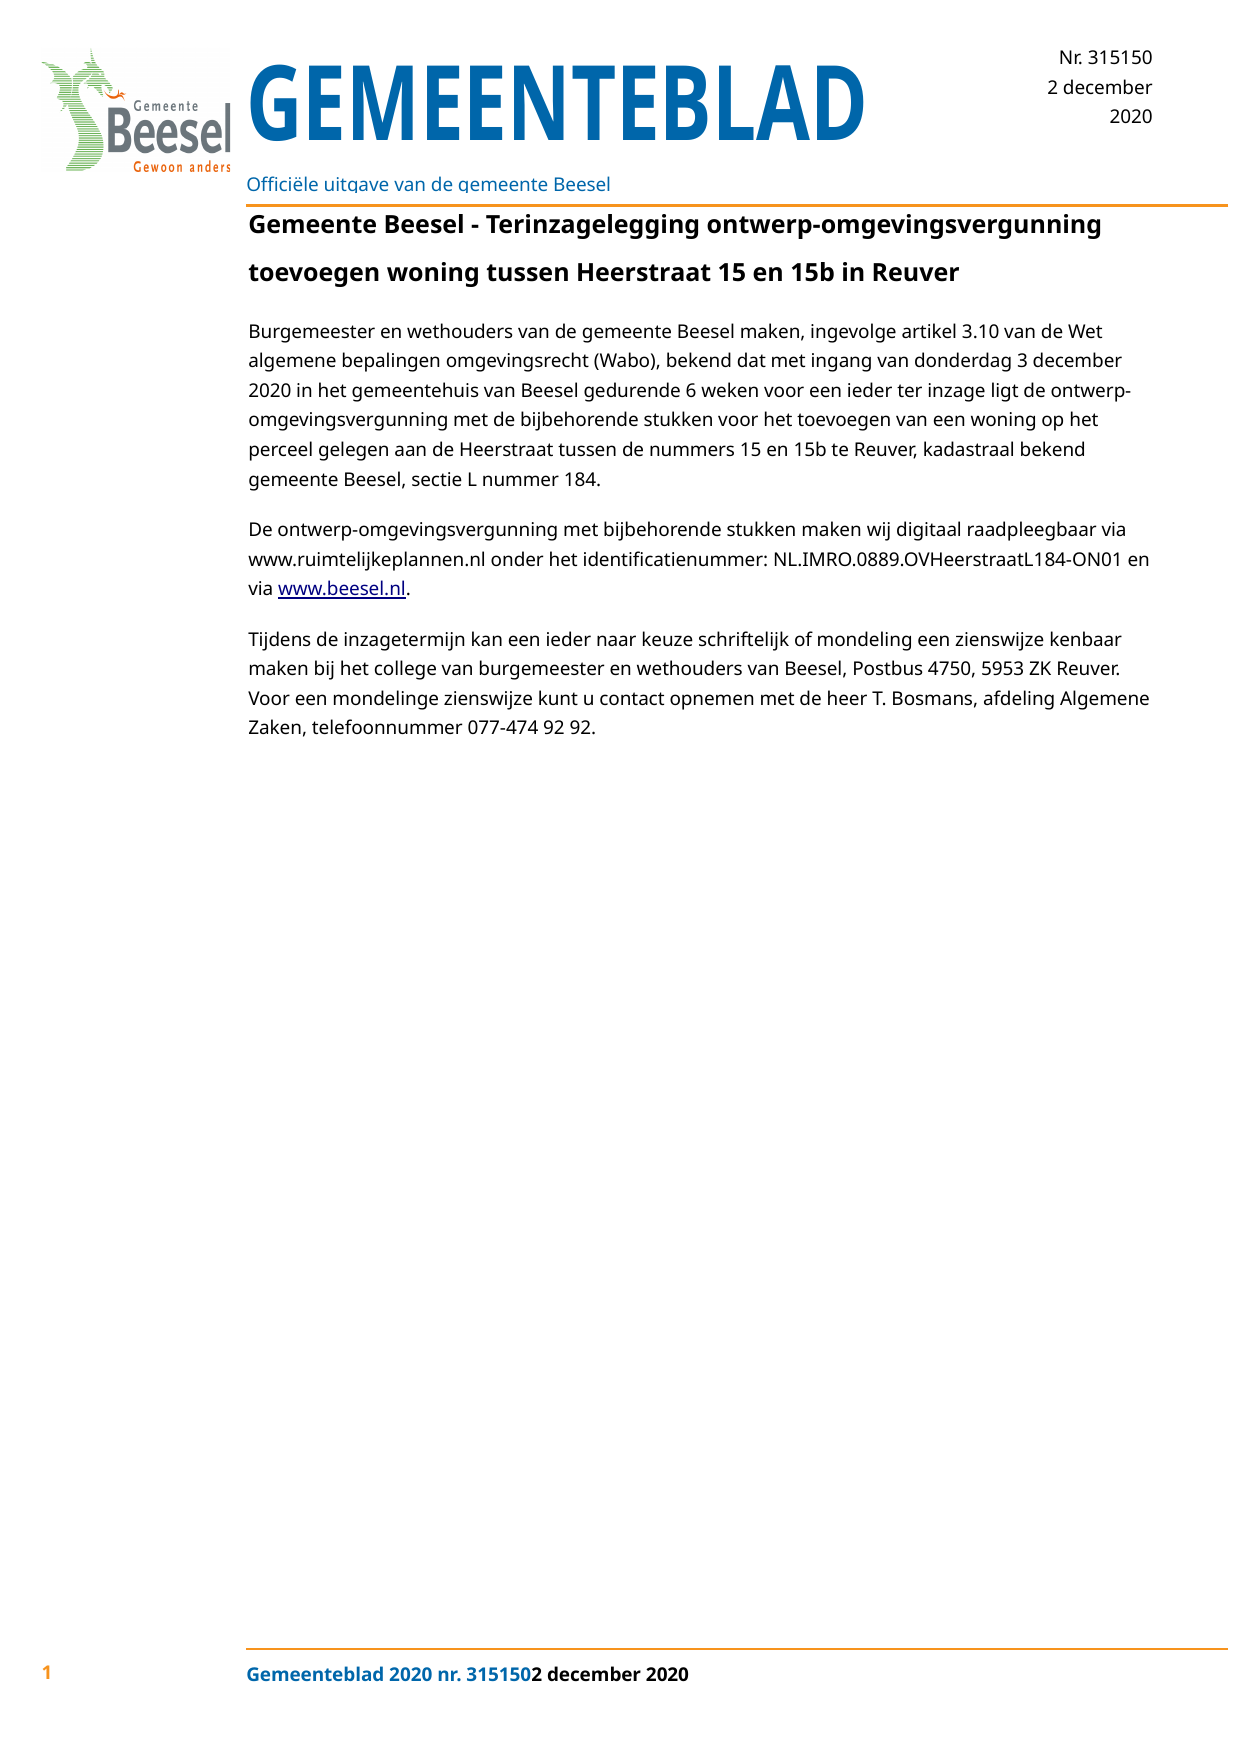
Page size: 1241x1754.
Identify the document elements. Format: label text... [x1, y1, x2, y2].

text Gemeente Beesel - Terinzagelegging ontwerp-omgevingsvergunning toevoegen woning tussen Heerstraat 15 en 15b in Reuver [248, 207, 1152, 288]
text Tijdens de inzagetermijn kan een ieder naar keuze schriftelijk of mondeling een zienswijze kenbaar maken bij het college van burgemeester en wethouders van Beesel, Postbus 4750, 5953 ZK Reuver. Voor een mondelinge zienswijze kunt u contact opnemen met de heer T. Bosmans, afdeling Algemene Zaken, telefoonnummer 077-474 92 92. [248, 626, 1152, 740]
picture [41, 47, 231, 172]
text De ontwerp-omgevingsvergunning met bijbehorende stukken maken wij digitaal raadpleegbaar via www.ruimtelijkeplannen.nl onder het identificatienummer: NL.IMRO.0889.OVHeerstraatL184-ON01 en via www.beesel.nl. [248, 516, 1152, 601]
text Burgemeester en wethouders van de gemeente Beesel maken, ingevolge artikel 3.10 van de Wet algemene bepalingen omgevingsrecht (Wabo), bekend dat met ingang van donderdag 3 december 2020 in het gemeentehuis van Beesel gedurende 6 weken voor een ieder ter inzage ligt de ontwerp-omgevingsvergunning met de bijbehorende stukken voor het toevoegen van een woning op het perceel gelegen aan de Heerstraat tussen de nummers 15 en 15b te Reuver, kadastraal bekend gemeente Beesel, sectie L nummer 184. [248, 318, 1152, 492]
